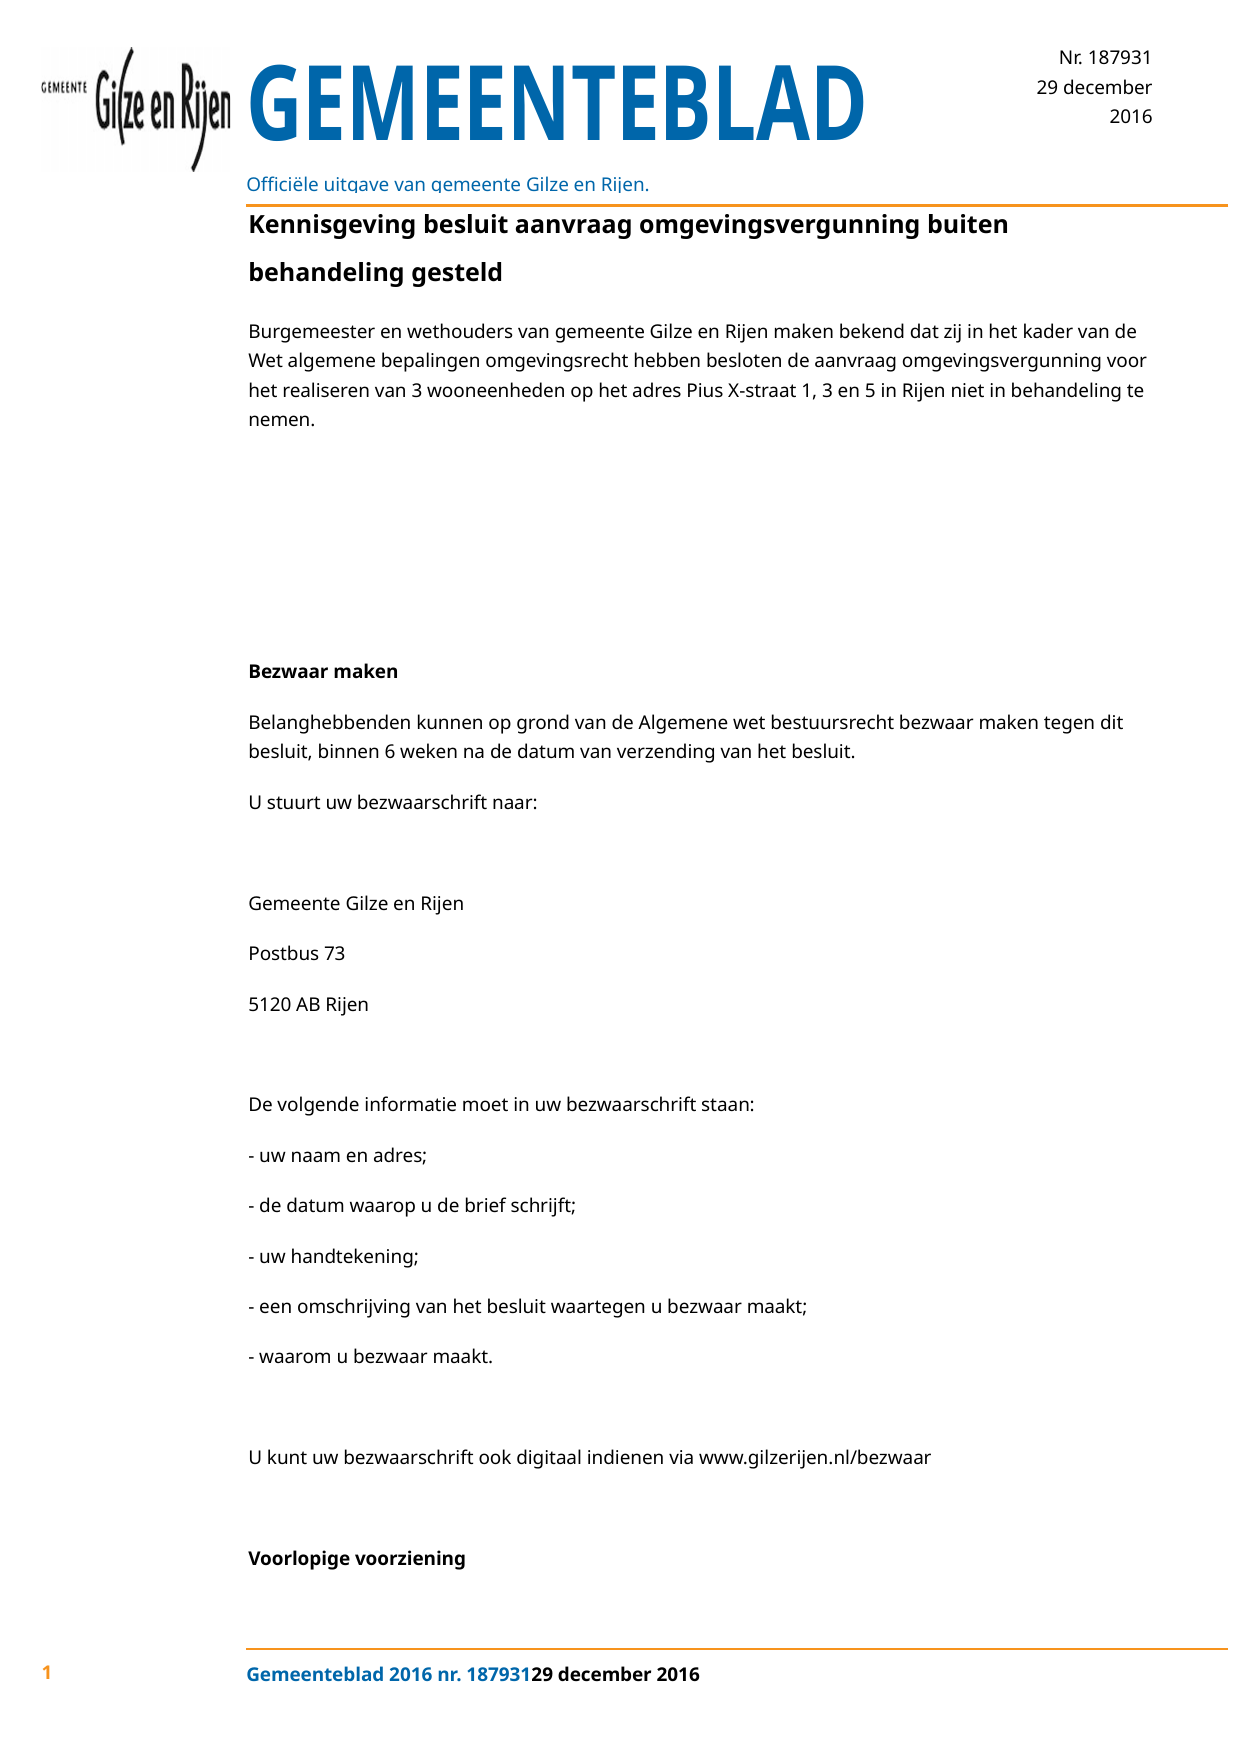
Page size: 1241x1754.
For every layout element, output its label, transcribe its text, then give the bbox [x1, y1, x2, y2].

text Burgemeester en wethouders van gemeente Gilze en Rijen maken bekend dat zij in het kader van de Wet algemene bepalingen omgevingsrecht hebben besloten de aanvraag omgevingsvergunning voor het realiseren van 3 wooneenheden op het adres Pius X-straat 1, 3 en 5 in Rijen niet in behandeling te nemen. [248, 318, 1152, 432]
text - uw handtekening; [248, 1243, 1152, 1269]
text U stuurt uw bezwaarschrift naar: [248, 789, 1152, 815]
text - een omschrijving van het besluit waartegen u bezwaar maakt; [248, 1293, 1152, 1319]
text - de datum waarop u de brief schrijft; [248, 1192, 1152, 1218]
text De volgende informatie moet in uw bezwaarschrift staan: [248, 1092, 1152, 1117]
text Bezwaar maken [248, 659, 1152, 684]
text Gemeente Gilze en Rijen [248, 890, 1152, 916]
text 5120 AB Rijen [248, 991, 1152, 1017]
text Kennisgeving besluit aanvraag omgevingsvergunning buiten behandeling gesteld [248, 207, 1152, 288]
text - waarom u bezwaar maakt. [248, 1344, 1152, 1369]
text Belanghebbenden kunnen op grond van de Algemene wet bestuursrecht bezwaar maken tegen dit besluit, binnen 6 weken na de datum van verzending van het besluit. [248, 709, 1152, 764]
text - uw naam en adres; [248, 1142, 1152, 1168]
text Postbus 73 [248, 940, 1152, 966]
text U kunt uw bezwaarschrift ook digitaal indienen via www.gilzerijen.nl/bezwaar [248, 1444, 1152, 1470]
picture [41, 47, 231, 172]
text Voorlopige voorziening [248, 1545, 1152, 1571]
